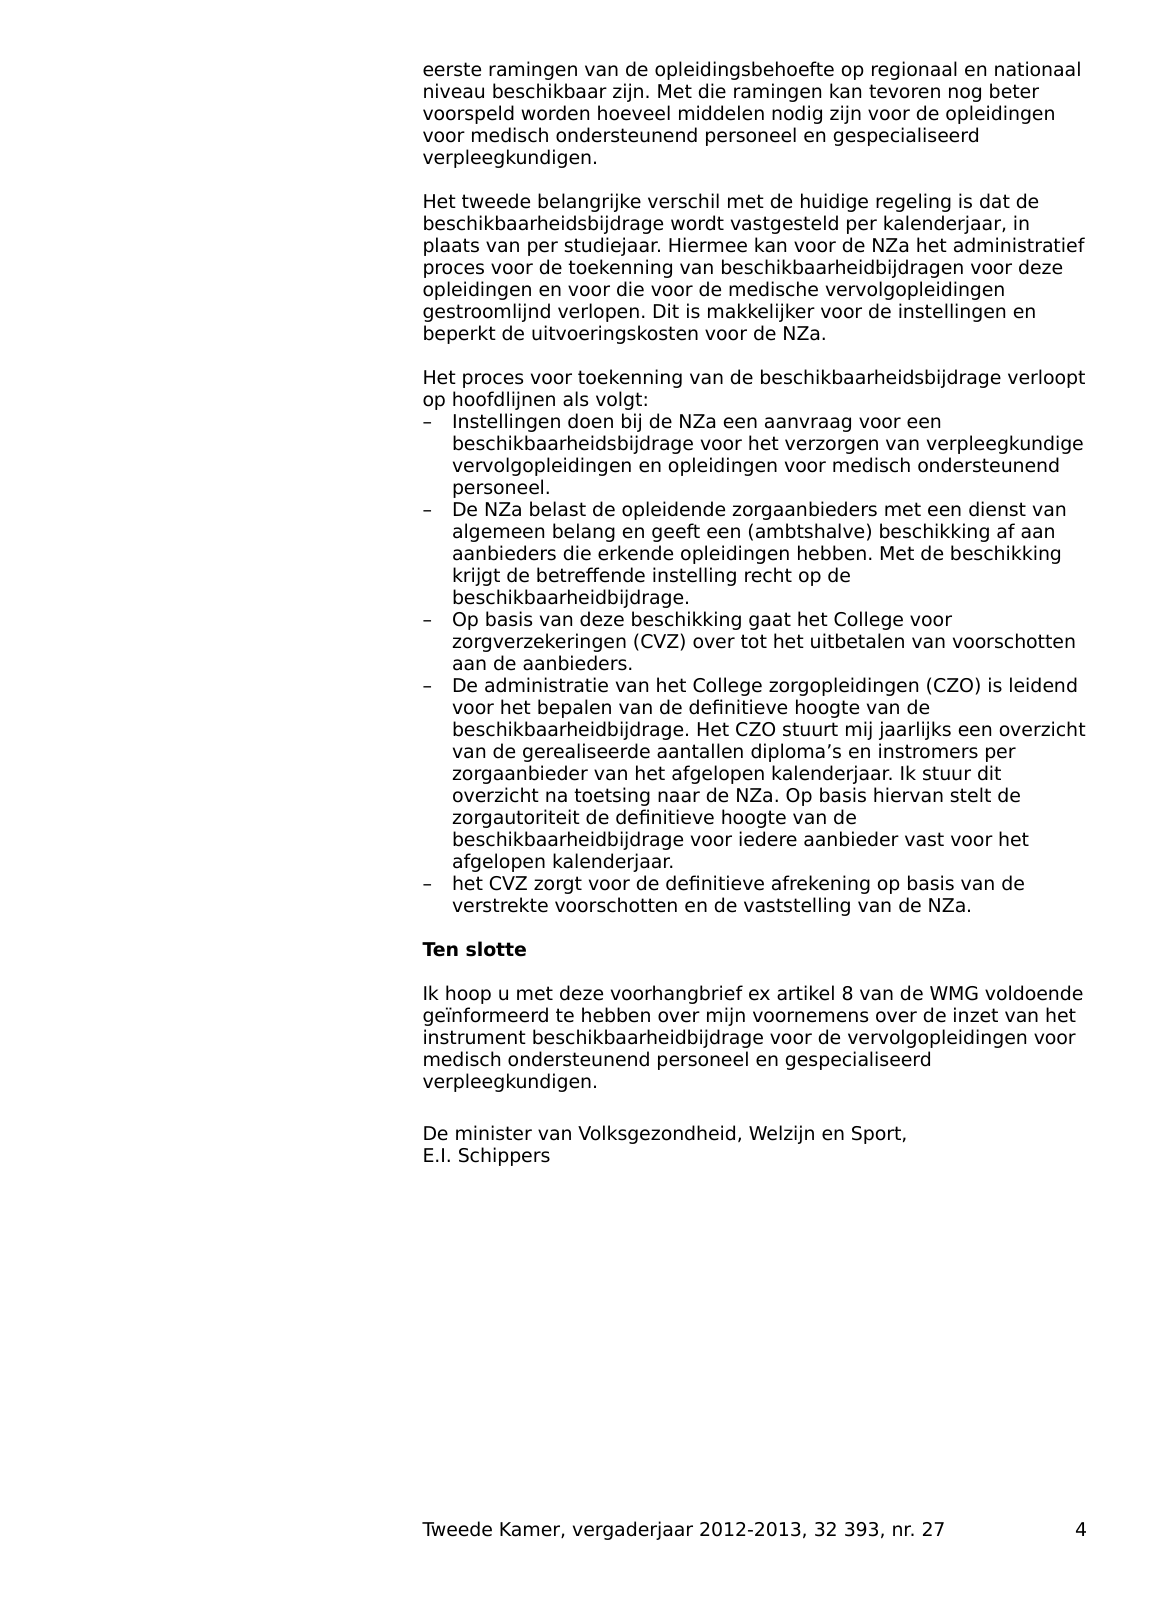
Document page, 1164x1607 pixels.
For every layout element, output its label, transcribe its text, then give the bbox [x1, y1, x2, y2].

text eerste ramingen van de opleidingsbehoefte op regionaal en nationaal niveau beschikbaar zijn. Met die ramingen kan tevoren nog beter voorspeld worden hoeveel middelen nodig zijn voor de opleidingen voor medisch ondersteunend personeel en gespecialiseerd verpleegkundigen. [422, 59, 1087, 169]
text Ik hoop u met deze voorhangbrief ex artikel 8 van de WMG voldoende geïnformeerd te hebben over mijn voornemens over de inzet van het instrument beschikbaarheidbijdrage voor de vervolgopleidingen voor medisch ondersteunend personeel en gespecialiseerd verpleegkundigen. [422, 983, 1087, 1093]
text – De administratie van het College zorgopleidingen (CZO) is leidend voor het bepalen van de definitieve hoogte van de beschikbaarheidbijdrage. Het CZO stuurt mij jaarlijks een overzicht van de gerealiseerde aantallen diploma’s en instromers per zorgaanbieder van het afgelopen kalenderjaar. Ik stuur dit overzicht na toetsing naar de NZa. Op basis hiervan stelt de zorgautoriteit de definitieve hoogte van de beschikbaarheidbijdrage voor iedere aanbieder vast voor het afgelopen kalenderjaar. [422, 675, 1087, 873]
text – Instellingen doen bij de NZa een aanvraag voor een beschikbaarheidsbijdrage voor het verzorgen van verpleegkundige vervolgopleidingen en opleidingen voor medisch ondersteunend personeel. [422, 411, 1087, 499]
text Het tweede belangrijke verschil met de huidige regeling is dat de beschikbaarheidsbijdrage wordt vastgesteld per kalenderjaar, in plaats van per studiejaar. Hiermee kan voor de NZa het administratief proces voor de toekenning van beschikbaarheidbijdragen voor deze opleidingen en voor die voor de medische vervolgopleidingen gestroomlijnd verlopen. Dit is makkelijker voor de instellingen en beperkt de uitvoeringskosten voor de NZa. [422, 191, 1087, 345]
text Het proces voor toekenning van de beschikbaarheidsbijdrage verloopt op hoofdlijnen als volgt: [422, 367, 1087, 411]
text – De NZa belast de opleidende zorgaanbieders met een dienst van algemeen belang en geeft een (ambtshalve) beschikking af aan aanbieders die erkende opleidingen hebben. Met de beschikking krijgt de betreffende instelling recht op de beschikbaarheidbijdrage. [422, 499, 1087, 609]
text – het CVZ zorgt voor de definitieve afrekening op basis van de verstrekte voorschotten en de vaststelling van de NZa. [422, 873, 1087, 917]
text – Op basis van deze beschikking gaat het College voor zorgverzekeringen (CVZ) over tot het uitbetalen van voorschotten aan de aanbieders. [422, 609, 1087, 675]
text De minister van Volksgezondheid, Welzijn en Sport, E.I. Schippers [422, 1123, 1087, 1167]
subtitle Ten slotte [422, 939, 1087, 961]
